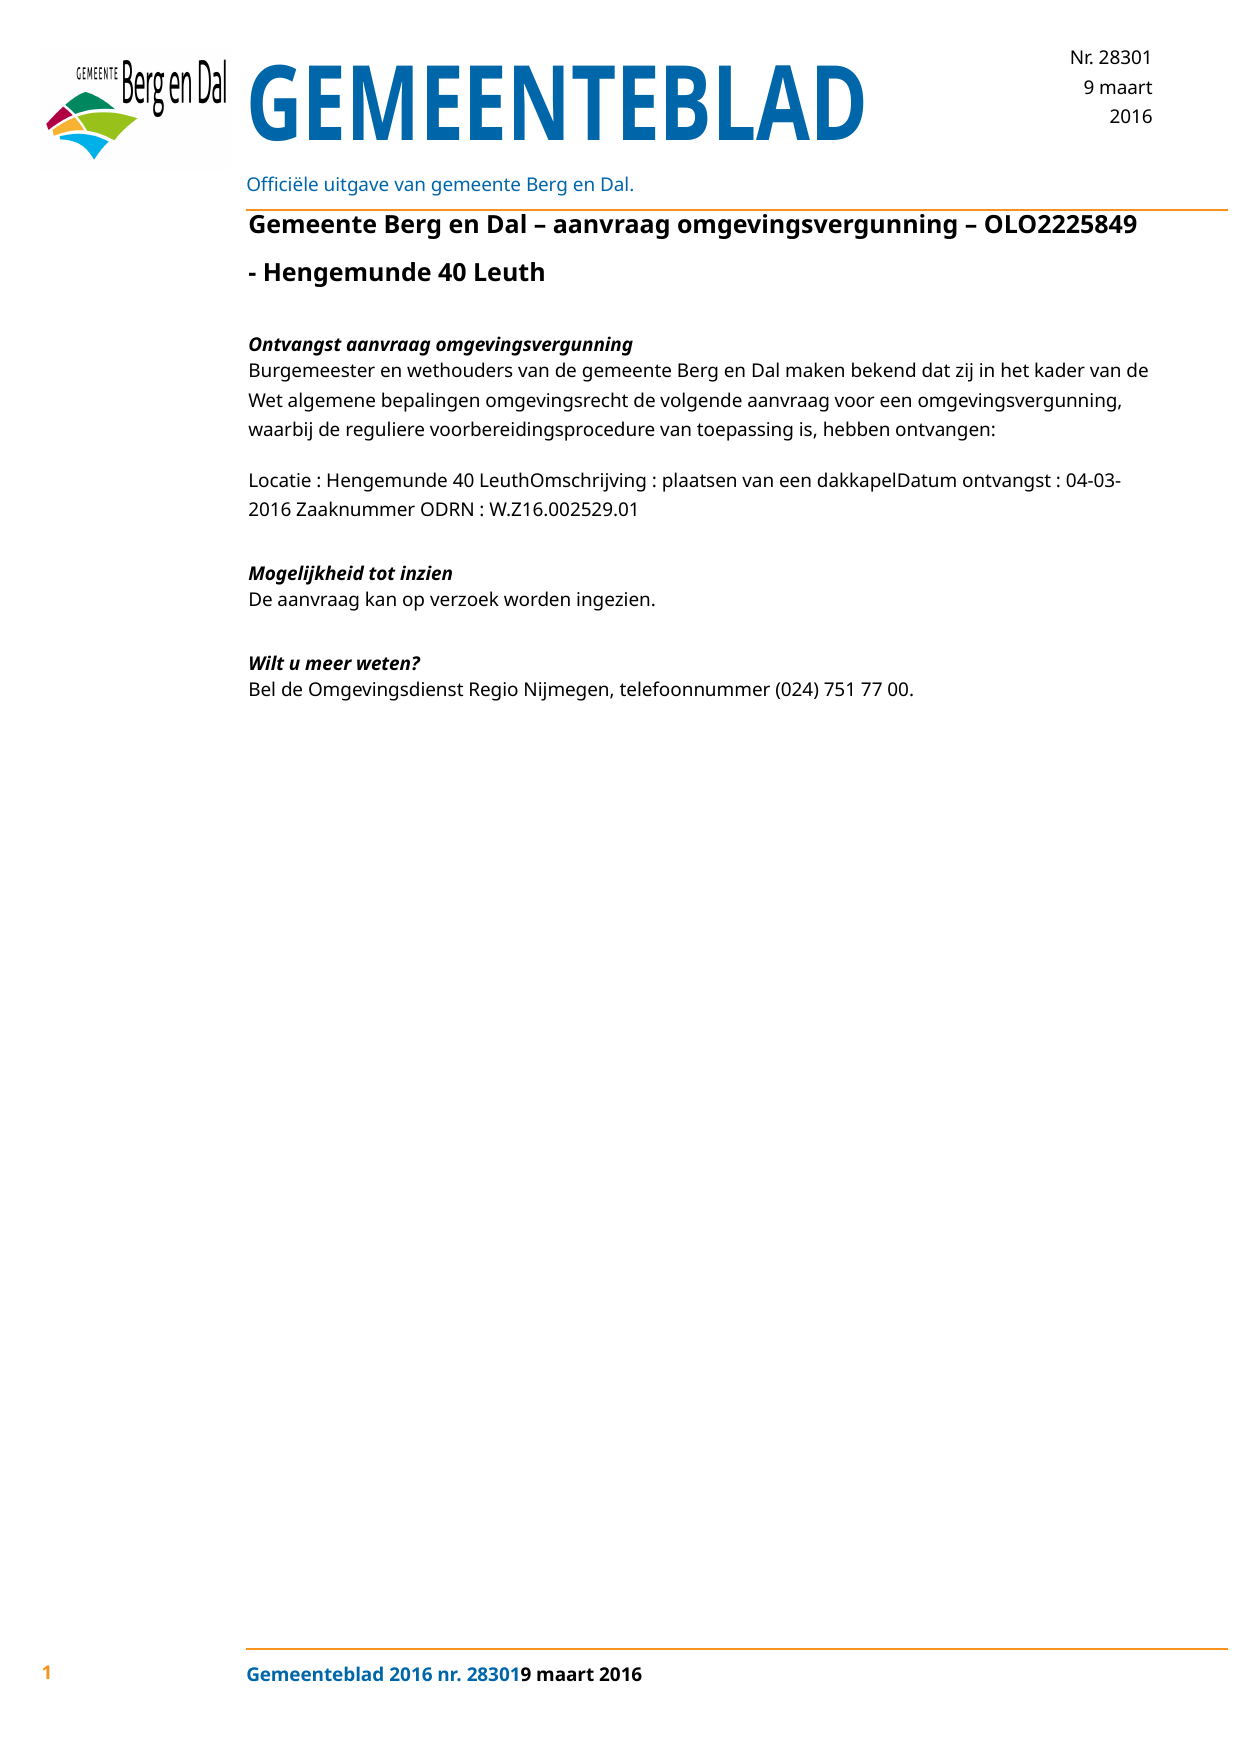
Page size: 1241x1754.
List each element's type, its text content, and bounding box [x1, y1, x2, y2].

text Wilt u meer weten? [248, 650, 1152, 676]
picture [41, 47, 231, 172]
text Gemeente Berg en Dal – aanvraag omgevingsvergunning – OLO2225849 - Hengemunde 40 Leuth [248, 211, 1152, 288]
text Locatie : Hengemunde 40 LeuthOmschrijving : plaatsen van een dakkapelDatum ontvangst : 04-03-2016 Zaaknummer ODRN : W.Z16.002529.01 [248, 467, 1152, 522]
text De aanvraag kan op verzoek worden ingezien. [248, 586, 1152, 612]
text Bel de Omgevingsdienst Regio Nijmegen, telefoonnummer (024) 751 77 00. [248, 676, 1152, 701]
text Ontvangst aanvraag omgevingsvergunning [248, 331, 1152, 357]
text Burgemeester en wethouders van de gemeente Berg en Dal maken bekend dat zij in het kader van de Wet algemene bepalingen omgevingsrecht de volgende aanvraag voor een omgevingsvergunning, waarbij de reguliere voorbereidingsprocedure van toepassing is, hebben ontvangen: [248, 357, 1152, 442]
text Mogelijkheid tot inzien [248, 560, 1152, 586]
